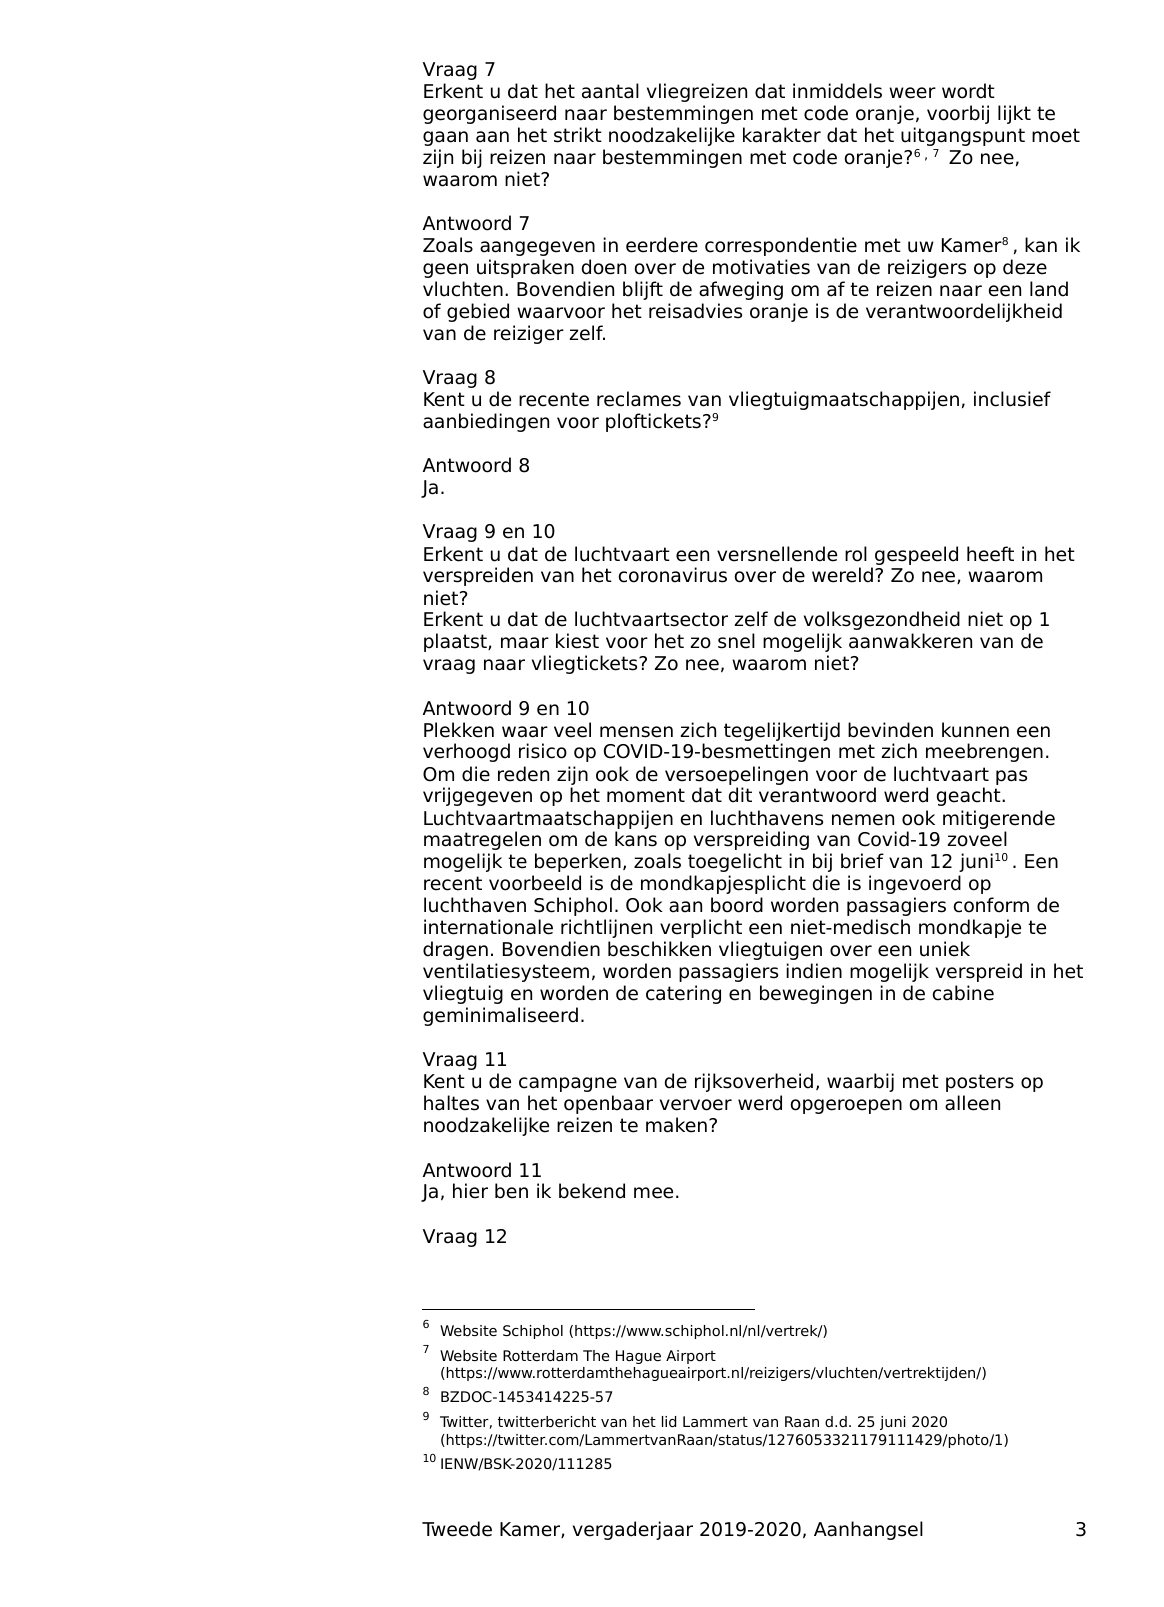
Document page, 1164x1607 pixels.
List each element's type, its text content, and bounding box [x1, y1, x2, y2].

text Antwoord 8 [422, 455, 1087, 477]
text IENW/BSK-2020/111285 [422, 1452, 1087, 1474]
text Plekken waar veel mensen zich tegelijkertijd bevinden kunnen een verhoogd risico op COVID-19-besmettingen met zich meebrengen. Om die reden zijn ook de versoepelingen voor de luchtvaart pas vrijgegeven op het moment dat dit verantwoord werd geacht. Luchtvaartmaatschappijen en luchthavens nemen ook mitigerende maatregelen om de kans op verspreiding van Covid-19 zoveel mogelijk te beperken, zoals toegelicht in bij brief van 12 juni. Een recent voorbeeld is de mondkapjesplicht die is ingevoerd op luchthaven Schiphol. Ook aan boord worden passagiers conform de internationale richtlijnen verplicht een niet-medisch mondkapje te dragen. Bovendien beschikken vliegtuigen over een uniek ventilatiesysteem, worden passagiers indien mogelijk verspreid in het vliegtuig en worden de catering en bewegingen in de cabine geminimaliseerd. [422, 719, 1087, 1027]
text Erkent u dat de luchtvaart een versnellende rol gespeeld heeft in het verspreiden van het coronavirus over de wereld? Zo nee, waarom niet? [422, 543, 1087, 609]
text Vraag 11 [422, 1049, 1087, 1071]
text BZDOC-1453414225-57 [422, 1385, 1087, 1407]
text Antwoord 11 [422, 1159, 1087, 1181]
text Antwoord 9 en 10 [422, 697, 1087, 719]
text Kent u de recente reclames van vliegtuigmaatschappijen, inclusief aanbiedingen voor ploftickets? [422, 389, 1087, 433]
text Kent u de campagne van de rijksoverheid, waarbij met posters op haltes van het openbaar vervoer werd opgeroepen om alleen noodzakelijke reizen te maken? [422, 1071, 1087, 1137]
text Vraag 12 [422, 1226, 1087, 1248]
text Vraag 7 [422, 59, 1087, 81]
text Ja, hier ben ik bekend mee. [422, 1181, 1087, 1203]
text Vraag 8 [422, 367, 1087, 389]
text Antwoord 7 [422, 213, 1087, 235]
text Ja. [422, 477, 1087, 499]
text Vraag 9 en 10 [422, 521, 1087, 543]
text Website Rotterdam The Hague Airport (https://www.rotterdamthehagueairport.nl/reizigers/vluchten/vertrektijden/) [422, 1343, 1087, 1382]
text Erkent u dat het aantal vliegreizen dat inmiddels weer wordt georganiseerd naar bestemmingen met code oranje, voorbij lijkt te gaan aan het strikt noodzakelijke karakter dat het uitgangspunt moet zijn bij reizen naar bestemmingen met code oranje?, Zo nee, waarom niet? [422, 81, 1087, 191]
text Zoals aangegeven in eerdere correspondentie met uw Kamer, kan ik geen uitspraken doen over de motivaties van de reizigers op deze vluchten. Bovendien blijft de afweging om af te reizen naar een land of gebied waarvoor het reisadvies oranje is de verantwoordelijkheid van de reiziger zelf. [422, 235, 1087, 345]
text Twitter, twitterbericht van het lid Lammert van Raan d.d. 25 juni 2020 (https://twitter.com/LammertvanRaan/status/1276053321179111429/photo/1) [422, 1410, 1087, 1449]
text Erkent u dat de luchtvaartsector zelf de volksgezondheid niet op 1 plaatst, maar kiest voor het zo snel mogelijk aanwakkeren van de vraag naar vliegtickets? Zo nee, waarom niet? [422, 609, 1087, 675]
text Website Schiphol (https://www.schiphol.nl/nl/vertrek/) [422, 1318, 1087, 1341]
